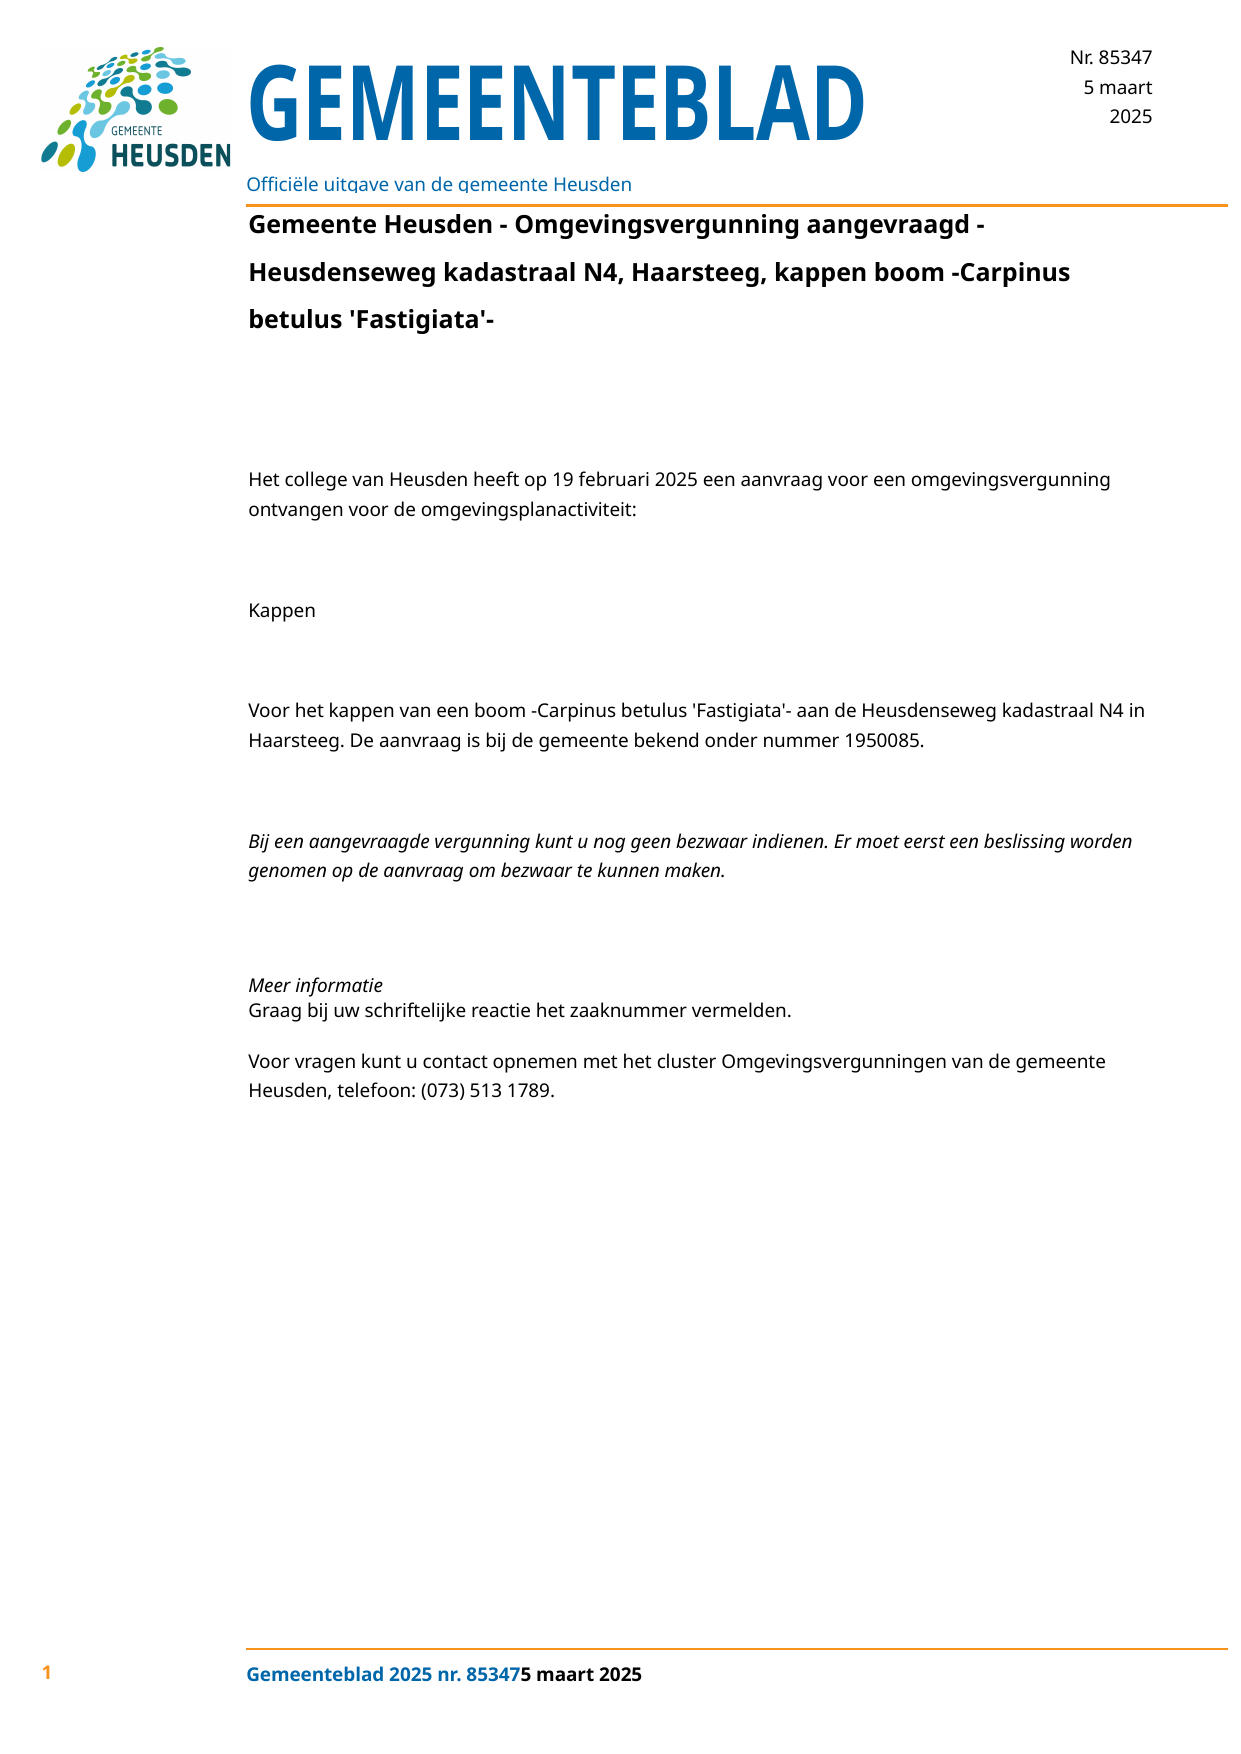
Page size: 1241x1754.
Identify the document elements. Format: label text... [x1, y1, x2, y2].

text Voor het kappen van een boom -Carpinus betulus 'Fastigiata'- aan de Heusdenseweg kadastraal N4 in Haarsteeg. De aanvraag is bij de gemeente bekend onder nummer 1950085. [248, 698, 1152, 753]
text Het college van Heusden heeft op 19 februari 2025 een aanvraag voor een omgevingsvergunning ontvangen voor de omgevingsplanactiviteit: [248, 466, 1152, 522]
text Kappen [248, 597, 1152, 622]
picture [41, 47, 231, 172]
text Graag bij uw schriftelijke reactie het zaaknummer vermelden. [248, 998, 1152, 1023]
text Meer informatie [248, 972, 1152, 998]
text Bij een aangevraagde vergunning kunt u nog geen bezwaar indienen. Er moet eerst een beslissing worden genomen op de aanvraag om bezwaar te kunnen maken. [248, 828, 1152, 883]
text Gemeente Heusden - Omgevingsvergunning aangevraagd - Heusdenseweg kadastraal N4, Haarsteeg, kappen boom -Carpinus betulus 'Fastigiata'- [248, 207, 1152, 336]
text Voor vragen kunt u contact opnemen met het cluster Omgevingsvergunningen van de gemeente Heusden, telefoon: (073) 513 1789. [248, 1048, 1152, 1103]
